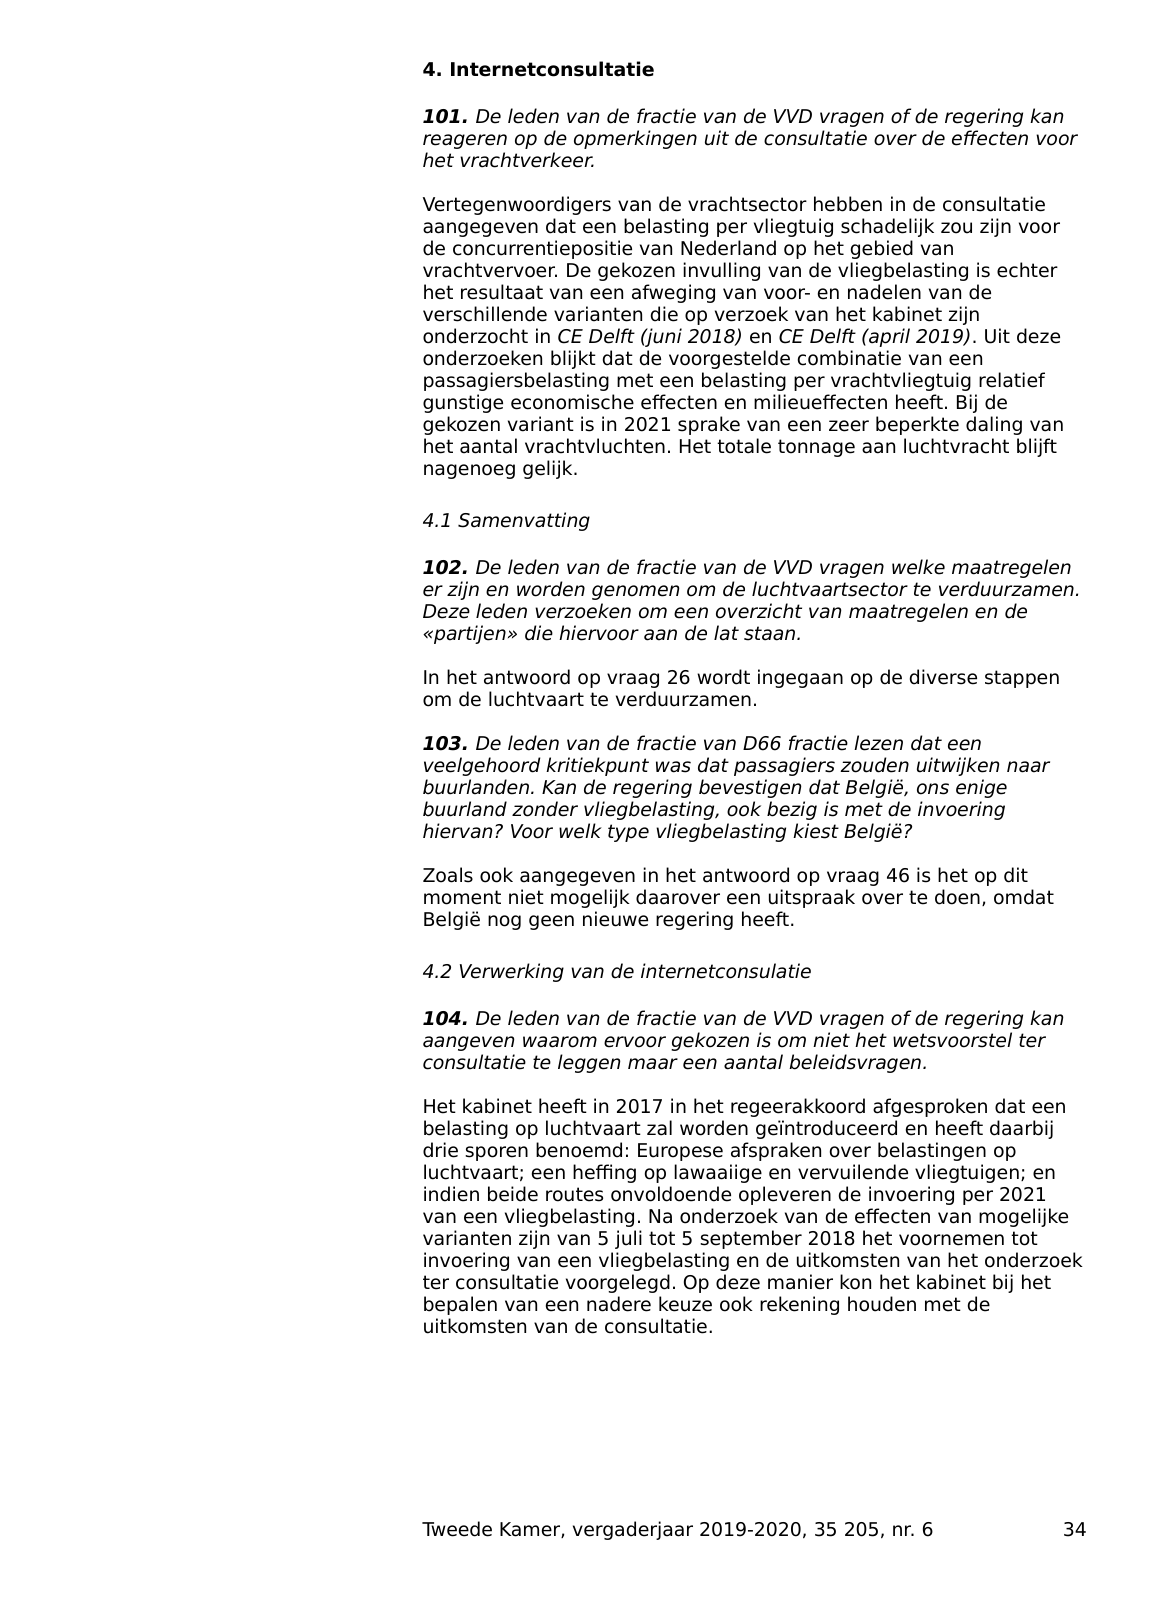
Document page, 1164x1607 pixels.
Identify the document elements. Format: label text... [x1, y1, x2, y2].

subtitle 4. Internetconsultatie [422, 59, 1087, 81]
text Het kabinet heeft in 2017 in het regeerakkoord afgesproken dat een belasting op luchtvaart zal worden geïntroduceerd en heeft daarbij drie sporen benoemd: Europese afspraken over belastingen op luchtvaart; een heffing op lawaaiige en vervuilende vliegtuigen; en indien beide routes onvoldoende opleveren de invoering per 2021 van een vliegbelasting. Na onderzoek van de effecten van mogelijke varianten zijn van 5 juli tot 5 september 2018 het voornemen tot invoering van een vliegbelasting en de uitkomsten van het onderzoek ter consultatie voorgelegd. Op deze manier kon het kabinet bij het bepalen van een nadere keuze ook rekening houden met de uitkomsten van de consultatie. [422, 1096, 1087, 1338]
subtitle 4.1 Samenvatting [422, 510, 1087, 532]
subtitle 104. De leden van de fractie van de VVD vragen of de regering kan aangeven waarom ervoor gekozen is om niet het wetsvoorstel ter consultatie te leggen maar een aantal beleidsvragen. [422, 1008, 1087, 1074]
text Vertegenwoordigers van de vrachtsector hebben in de consultatie aangegeven dat een belasting per vliegtuig schadelijk zou zijn voor de concurrentiepositie van Nederland op het gebied van vrachtvervoer. De gekozen invulling van de vliegbelasting is echter het resultaat van een afweging van voor- en nadelen van de verschillende varianten die op verzoek van het kabinet zijn onderzocht in CE Delft (juni 2018) en CE Delft (april 2019). Uit deze onderzoeken blijkt dat de voorgestelde combinatie van een passagiersbelasting met een belasting per vrachtvliegtuig relatief gunstige economische effecten en milieueffecten heeft. Bij de gekozen variant is in 2021 sprake van een zeer beperkte daling van het aantal vrachtvluchten. Het totale tonnage aan luchtvracht blijft nagenoeg gelijk. [422, 194, 1087, 480]
subtitle 103. De leden van de fractie van D66 fractie lezen dat een veelgehoord kritiekpunt was dat passagiers zouden uitwijken naar buurlanden. Kan de regering bevestigen dat België, ons enige buurland zonder vliegbelasting, ook bezig is met de invoering hiervan? Voor welk type vliegbelasting kiest België? [422, 733, 1087, 843]
text In het antwoord op vraag 26 wordt ingegaan op de diverse stappen om de luchtvaart te verduurzamen. [422, 667, 1087, 711]
text Zoals ook aangegeven in het antwoord op vraag 46 is het op dit moment niet mogelijk daarover een uitspraak over te doen, omdat België nog geen nieuwe regering heeft. [422, 865, 1087, 931]
subtitle 4.2 Verwerking van de internetconsulatie [422, 961, 1087, 983]
subtitle 102. De leden van de fractie van de VVD vragen welke maatregelen er zijn en worden genomen om de luchtvaartsector te verduurzamen. Deze leden verzoeken om een overzicht van maatregelen en de «partijen» die hiervoor aan de lat staan. [422, 557, 1087, 645]
subtitle 101. De leden van de fractie van de VVD vragen of de regering kan reageren op de opmerkingen uit de consultatie over de effecten voor het vrachtverkeer. [422, 106, 1087, 172]
